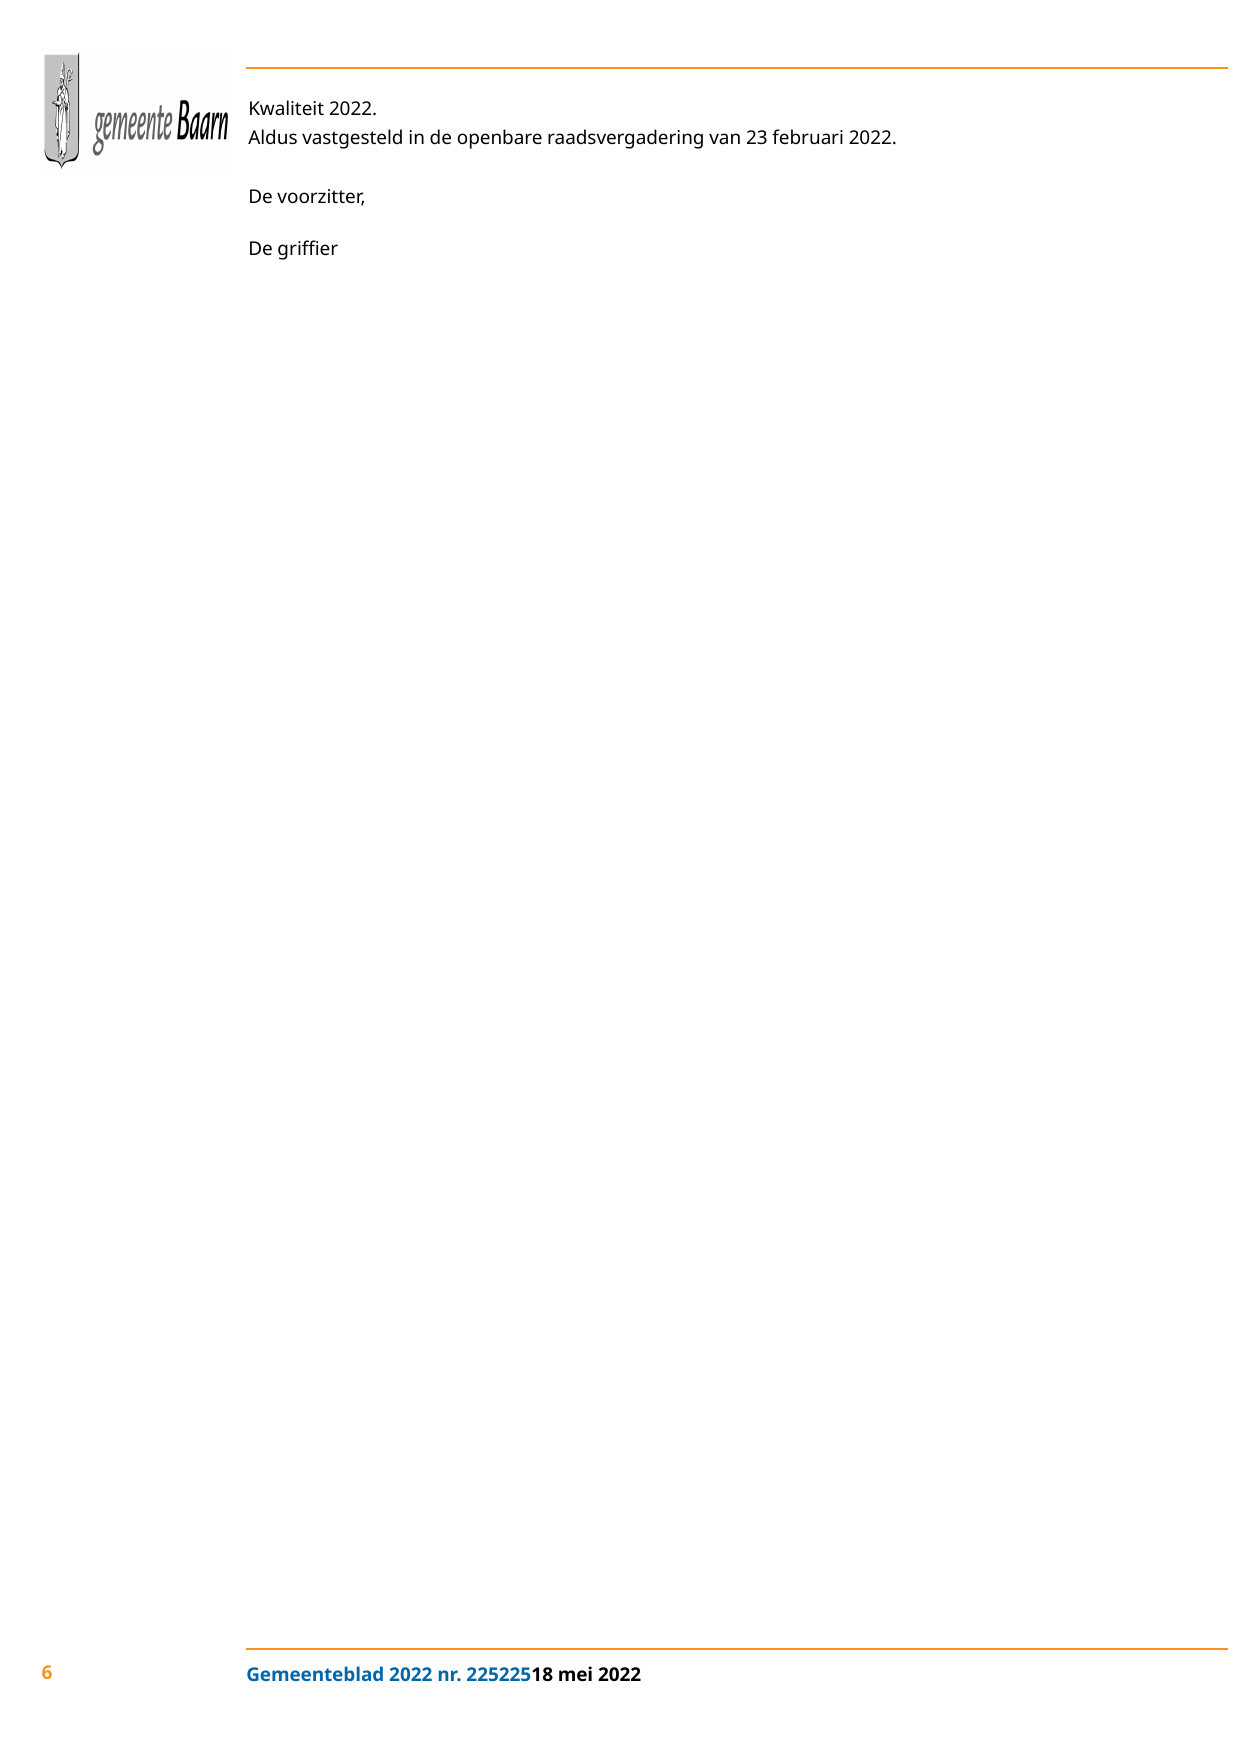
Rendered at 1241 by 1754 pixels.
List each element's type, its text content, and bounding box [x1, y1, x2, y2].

picture [41, 47, 231, 172]
text De griffier [248, 235, 1152, 261]
text Kwaliteit 2022. [248, 95, 1152, 121]
text De voorzitter, [248, 183, 1152, 209]
text Aldus vastgesteld in de openbare raadsvergadering van 23 februari 2022. [248, 124, 1152, 150]
